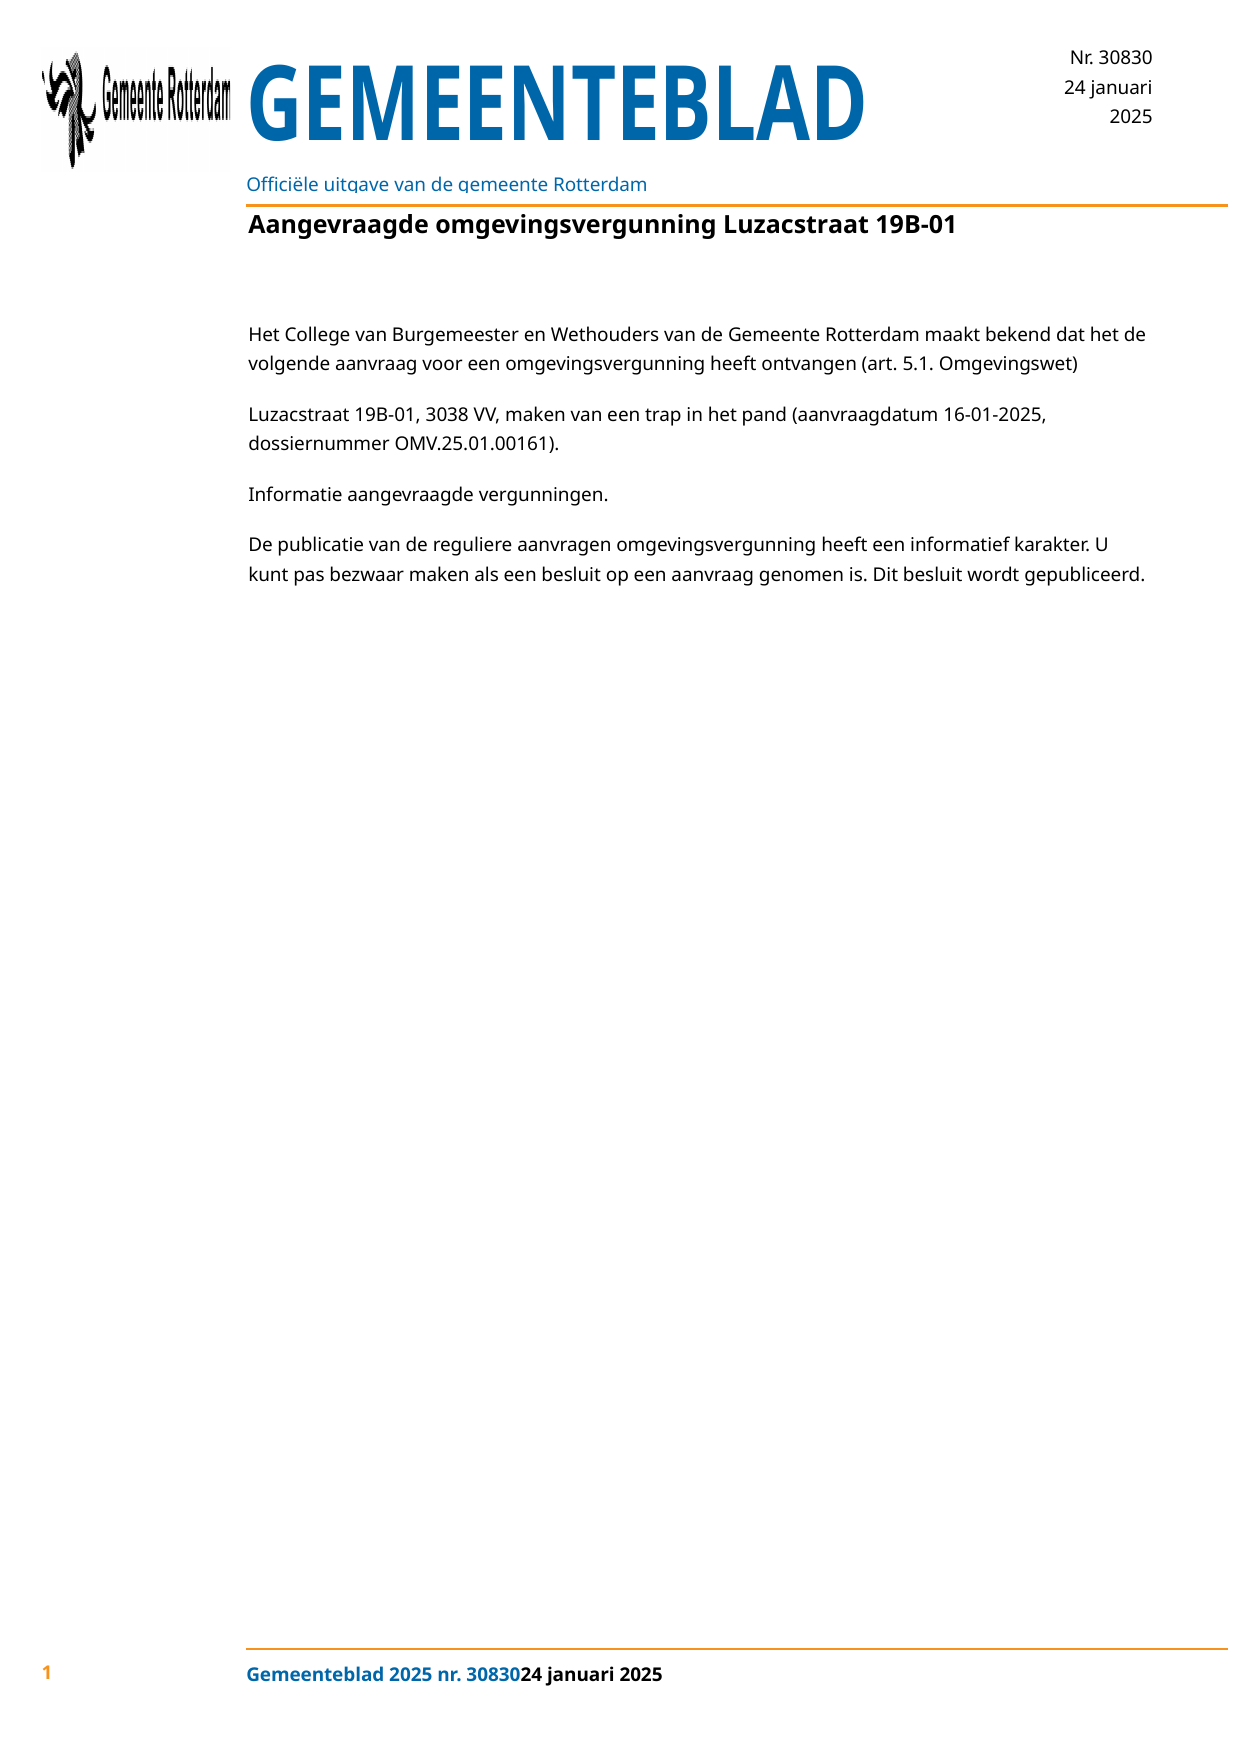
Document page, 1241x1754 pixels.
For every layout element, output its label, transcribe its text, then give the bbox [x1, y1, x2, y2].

picture [41, 47, 231, 172]
text Het College van Burgemeester en Wethouders van de Gemeente Rotterdam maakt bekend dat het de volgende aanvraag voor een omgevingsvergunning heeft ontvangen (art. 5.1. Omgevingswet) [248, 321, 1152, 376]
text Aangevraagde omgevingsvergunning Luzacstraat 19B-01 [248, 207, 1152, 241]
text Informatie aangevraagde vergunningen. [248, 481, 1152, 506]
text Luzacstraat 19B-01, 3038 VV, maken van een trap in het pand (aanvraagdatum 16-01-2025, dossiernummer OMV.25.01.00161). [248, 401, 1152, 456]
text De publicatie van de reguliere aanvragen omgevingsvergunning heeft een informatief karakter. U kunt pas bezwaar maken als een besluit op een aanvraag genomen is. Dit besluit wordt gepubliceerd. [248, 531, 1152, 586]
